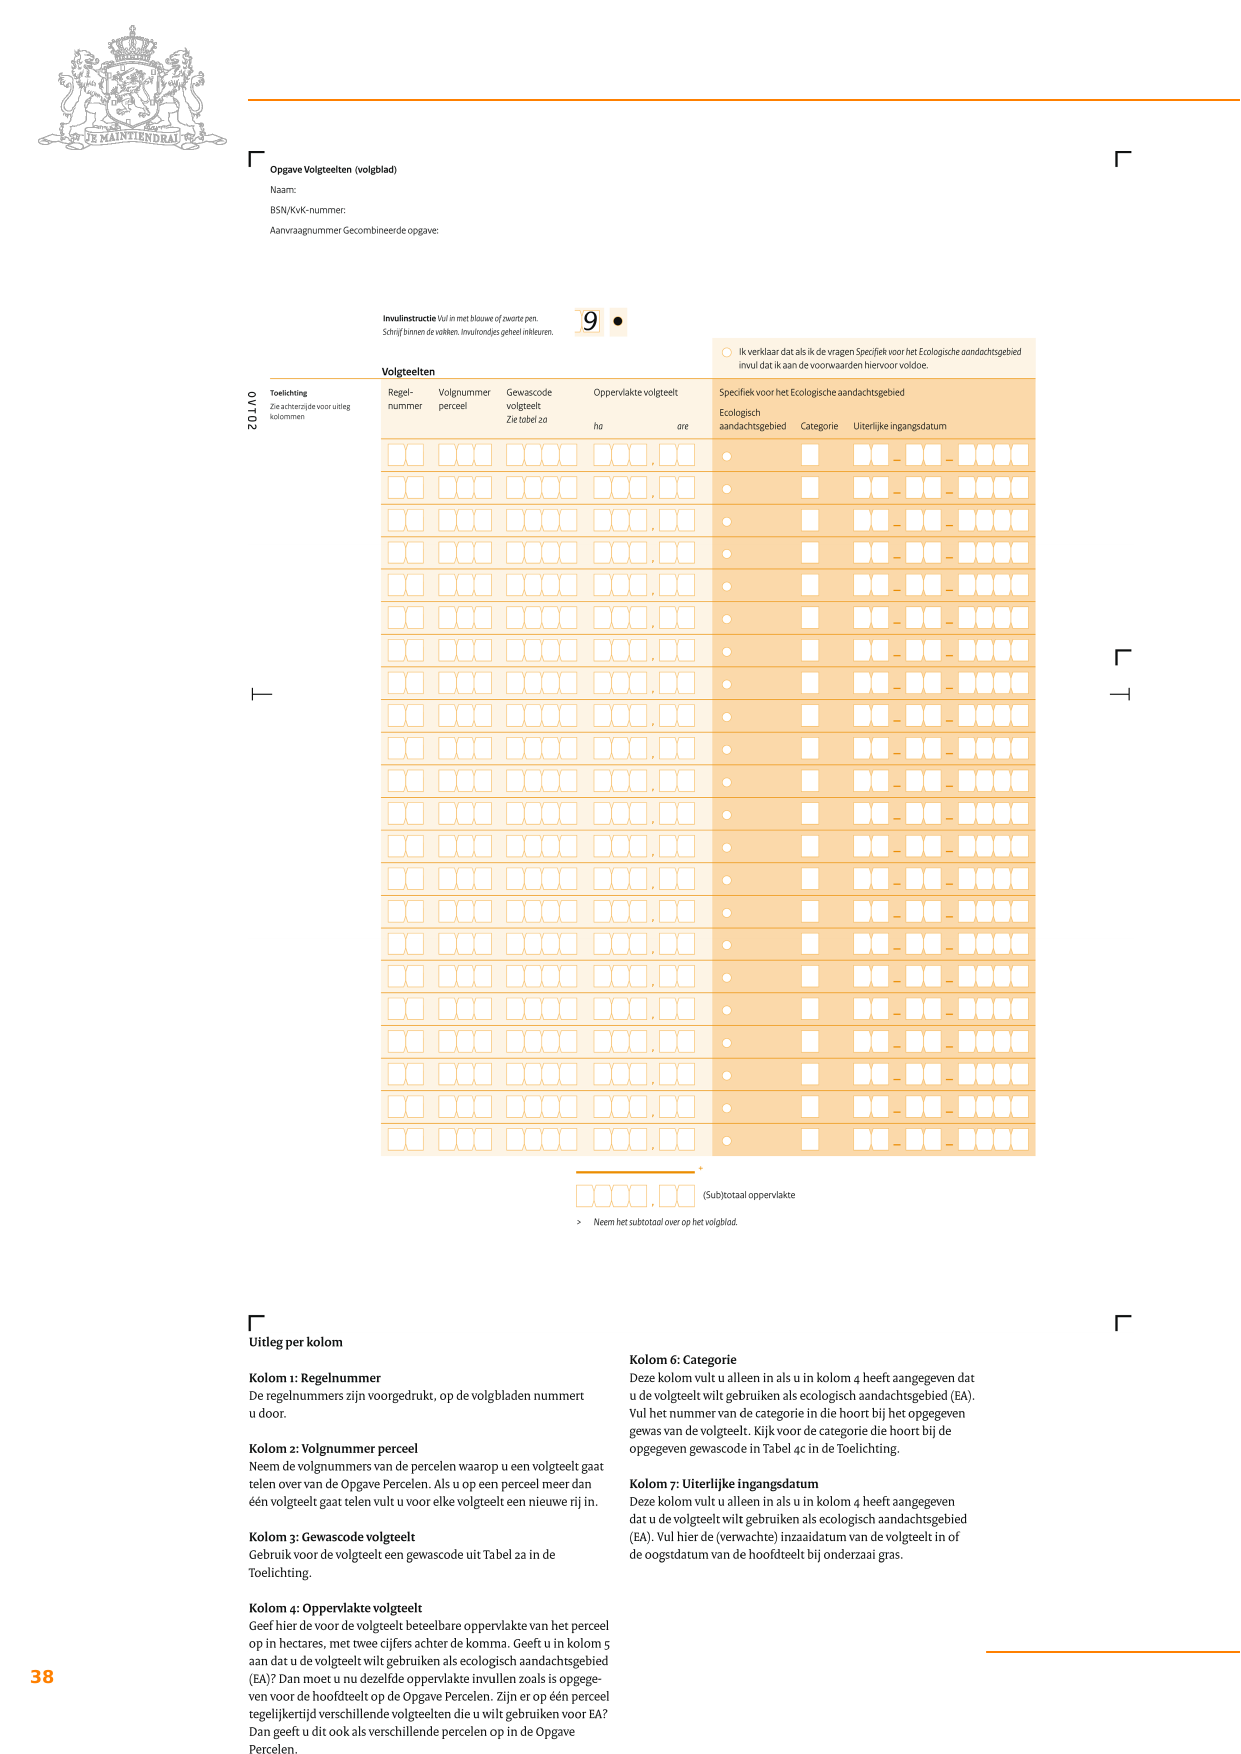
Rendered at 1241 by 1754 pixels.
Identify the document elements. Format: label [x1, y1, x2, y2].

picture [248, 151, 1134, 1754]
picture [38, 25, 227, 150]
